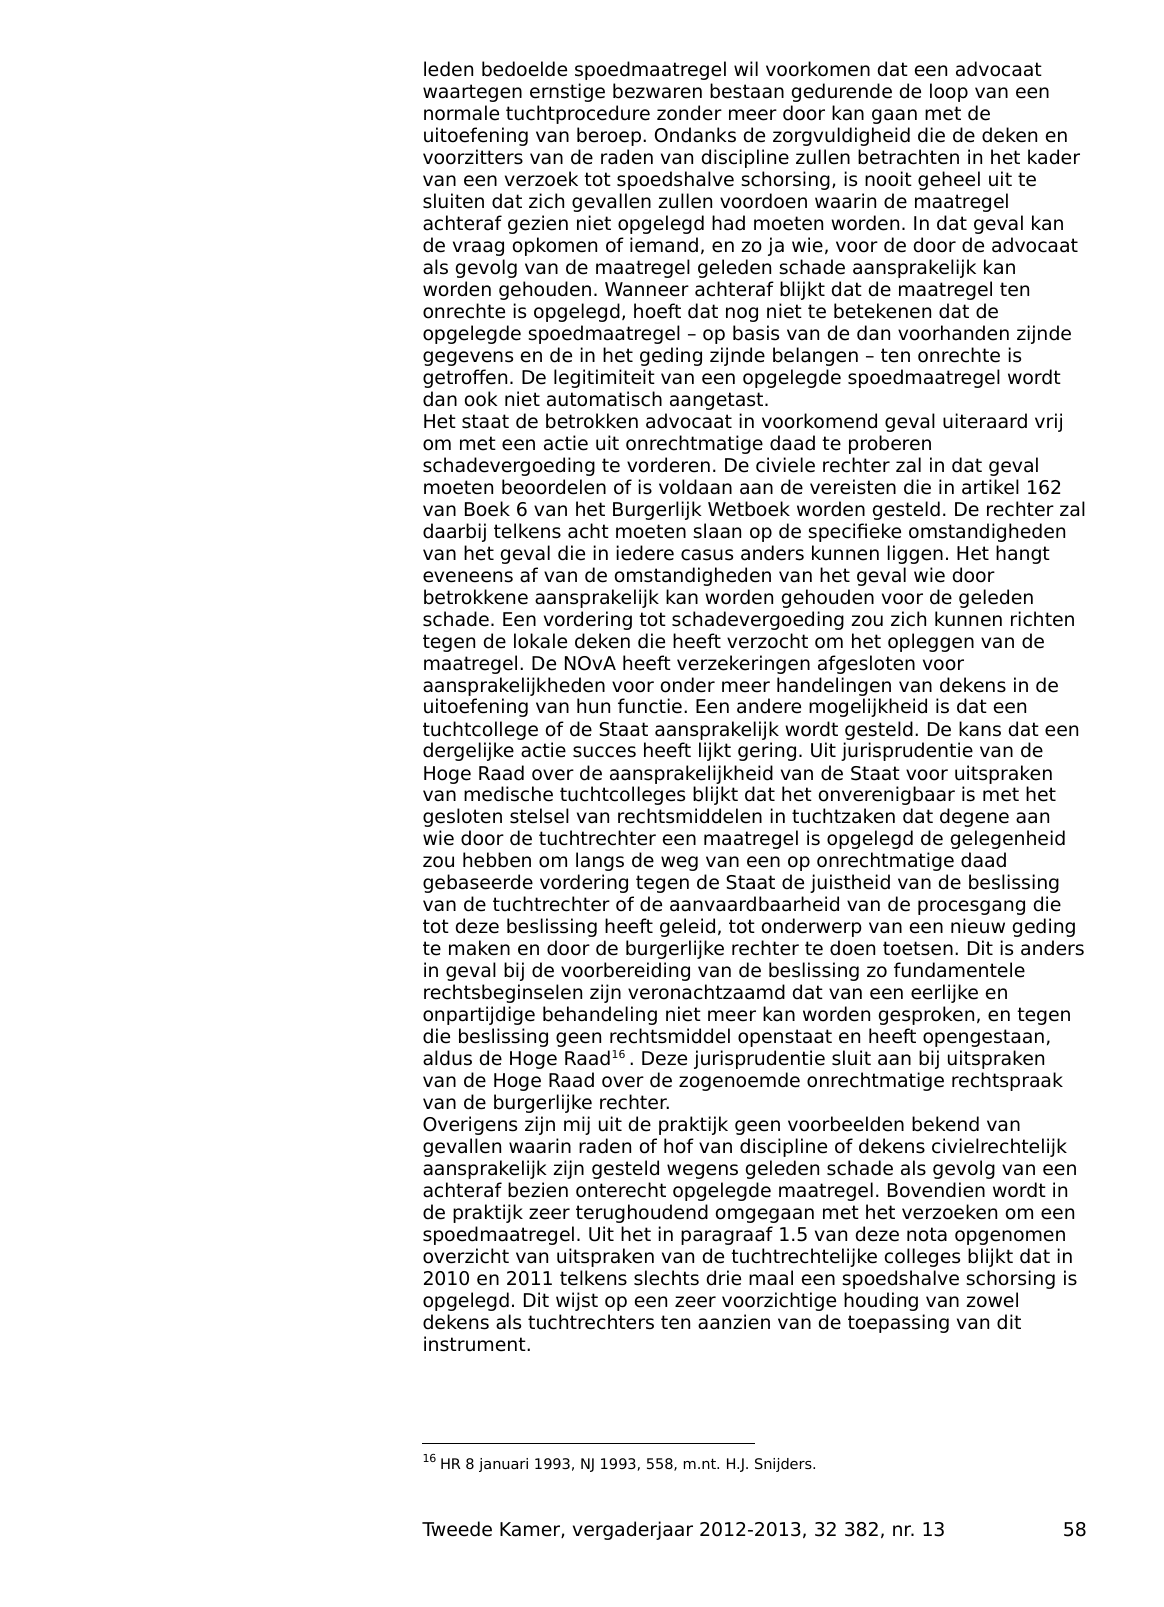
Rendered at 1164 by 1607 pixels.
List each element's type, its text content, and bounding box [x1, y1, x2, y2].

text HR 8 januari 1993, NJ 1993, 558, m.nt. H.J. Snijders. [422, 1452, 1087, 1474]
text Het staat de betrokken advocaat in voorkomend geval uiteraard vrij om met een actie uit onrechtmatige daad te proberen schadevergoeding te vorderen. De civiele rechter zal in dat geval moeten beoordelen of is voldaan aan de vereisten die in artikel 162 van Boek 6 van het Burgerlijk Wetboek worden gesteld. De rechter zal daarbij telkens acht moeten slaan op de specifieke omstandigheden van het geval die in iedere casus anders kunnen liggen. Het hangt eveneens af van de omstandigheden van het geval wie door betrokkene aansprakelijk kan worden gehouden voor de geleden schade. Een vordering tot schadevergoeding zou zich kunnen richten tegen de lokale deken die heeft verzocht om het opleggen van de maatregel. De NOvA heeft verzekeringen afgesloten voor aansprakelijkheden voor onder meer handelingen van dekens in de uitoefening van hun functie. Een andere mogelijkheid is dat een tuchtcollege of de Staat aansprakelijk wordt gesteld. De kans dat een dergelijke actie succes heeft lijkt gering. Uit jurisprudentie van de Hoge Raad over de aansprakelijkheid van de Staat voor uitspraken van medische tuchtcolleges blijkt dat het onverenigbaar is met het gesloten stelsel van rechtsmiddelen in tuchtzaken dat degene aan wie door de tuchtrechter een maatregel is opgelegd de gelegenheid zou hebben om langs de weg van een op onrechtmatige daad gebaseerde vordering tegen de Staat de juistheid van de beslissing van de tuchtrechter of de aanvaardbaarheid van de procesgang die tot deze beslissing heeft geleid, tot onderwerp van een nieuw geding te maken en door de burgerlijke rechter te doen toetsen. Dit is anders in geval bij de voorbereiding van de beslissing zo fundamentele rechtsbeginselen zijn veronachtzaamd dat van een eerlijke en onpartijdige behandeling niet meer kan worden gesproken, en tegen die beslissing geen rechtsmiddel openstaat en heeft opengestaan, aldus de Hoge Raad. Deze jurisprudentie sluit aan bij uitspraken van de Hoge Raad over de zogenoemde onrechtmatige rechtspraak van de burgerlijke rechter. [422, 411, 1087, 1114]
text Overigens zijn mij uit de praktijk geen voorbeelden bekend van gevallen waarin raden of hof van discipline of dekens civielrechtelijk aansprakelijk zijn gesteld wegens geleden schade als gevolg van een achteraf bezien onterecht opgelegde maatregel. Bovendien wordt in de praktijk zeer terughoudend omgegaan met het verzoeken om een spoedmaatregel. Uit het in paragraaf 1.5 van deze nota opgenomen overzicht van uitspraken van de tuchtrechtelijke colleges blijkt dat in 2010 en 2011 telkens slechts drie maal een spoedshalve schorsing is opgelegd. Dit wijst op een zeer voorzichtige houding van zowel dekens als tuchtrechters ten aanzien van de toepassing van dit instrument. [422, 1114, 1087, 1356]
text leden bedoelde spoedmaatregel wil voorkomen dat een advocaat waartegen ernstige bezwaren bestaan gedurende de loop van een normale tuchtprocedure zonder meer door kan gaan met de uitoefening van beroep. Ondanks de zorgvuldigheid die de deken en voorzitters van de raden van discipline zullen betrachten in het kader van een verzoek tot spoedshalve schorsing, is nooit geheel uit te sluiten dat zich gevallen zullen voordoen waarin de maatregel achteraf gezien niet opgelegd had moeten worden. In dat geval kan de vraag opkomen of iemand, en zo ja wie, voor de door de advocaat als gevolg van de maatregel geleden schade aansprakelijk kan worden gehouden. Wanneer achteraf blijkt dat de maatregel ten onrechte is opgelegd, hoeft dat nog niet te betekenen dat de opgelegde spoedmaatregel – op basis van de dan voorhanden zijnde gegevens en de in het geding zijnde belangen – ten onrechte is getroffen. De legitimiteit van een opgelegde spoedmaatregel wordt dan ook niet automatisch aangetast. [422, 59, 1087, 411]
